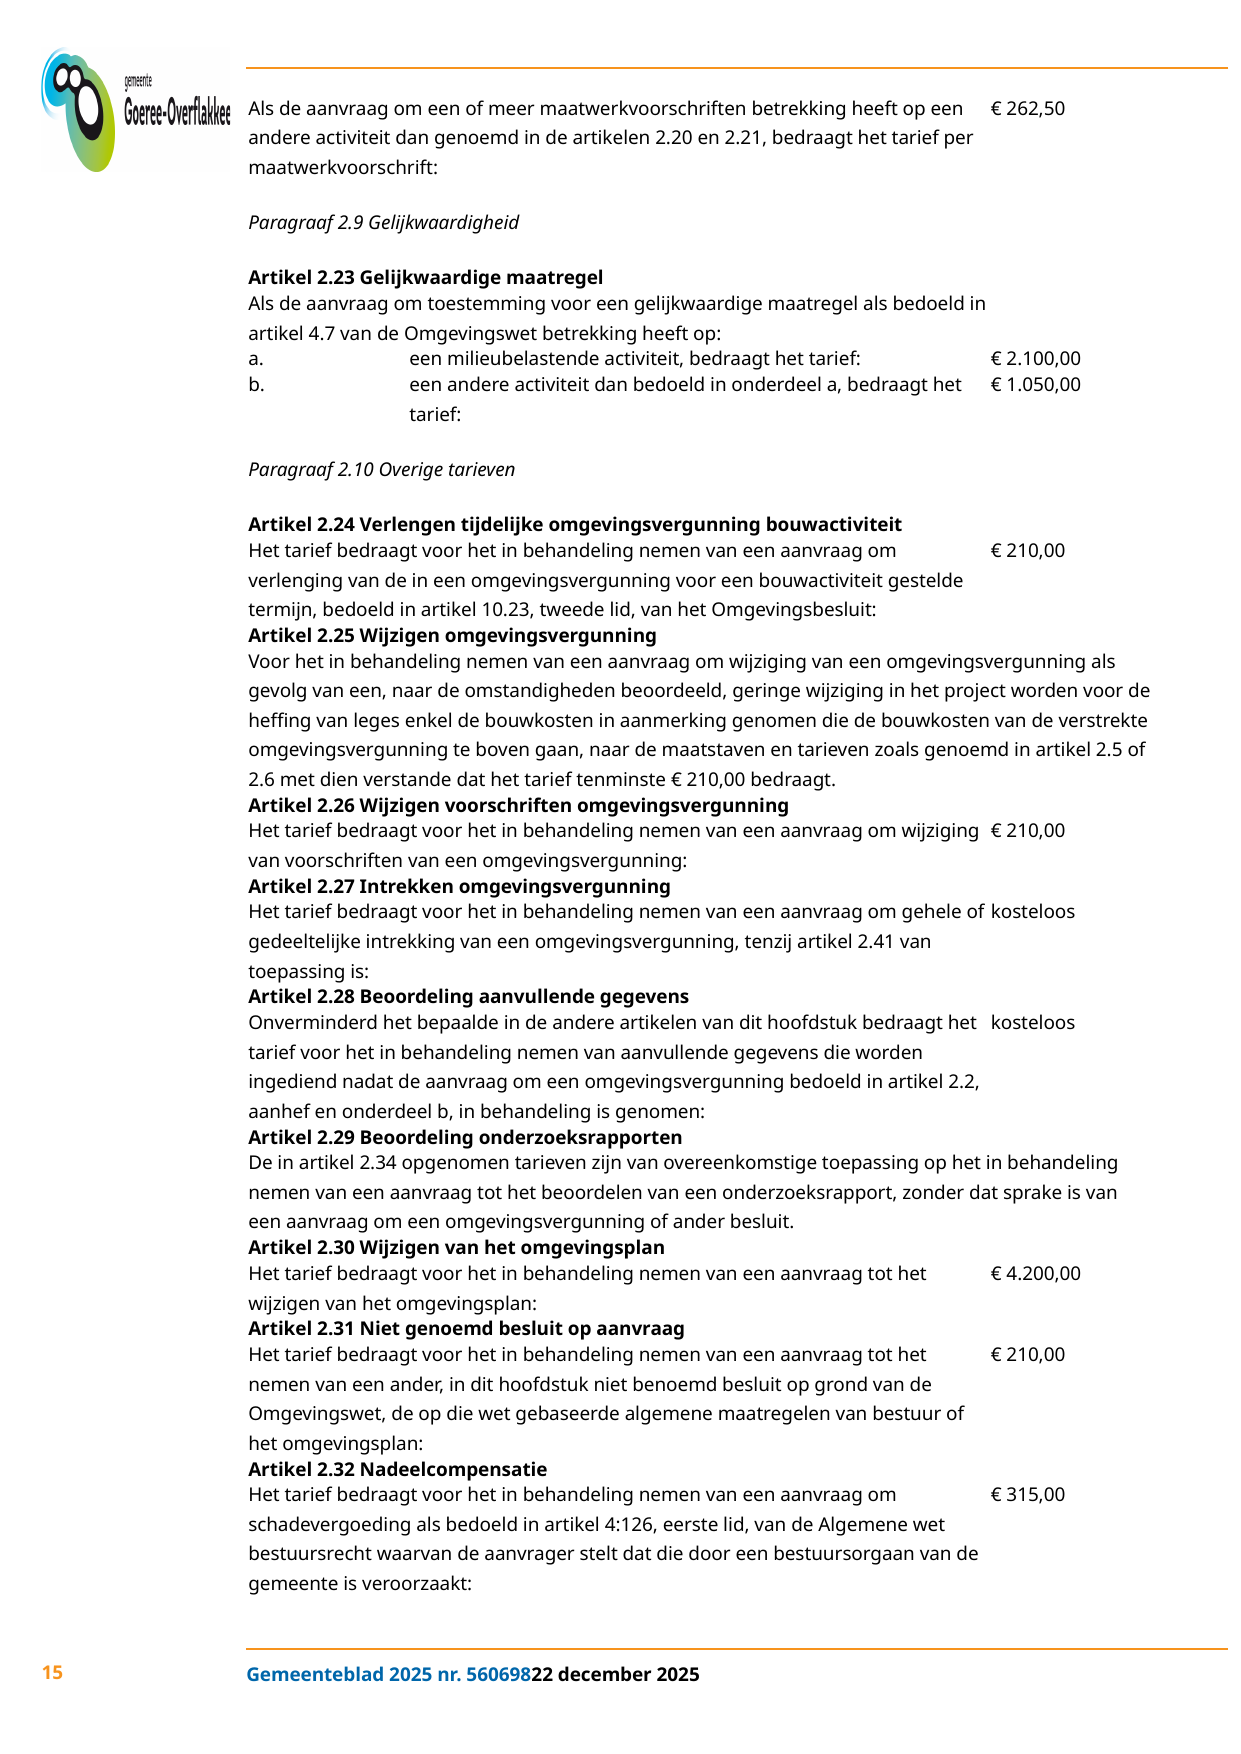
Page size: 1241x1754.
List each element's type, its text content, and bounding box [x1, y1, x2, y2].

table_cell Artikel 2.31 Niet genoemd besluit op aanvraag [248, 1316, 1152, 1341]
table_cell kosteloos [991, 899, 1152, 984]
table_cell Paragraaf 2.10 Overige tarieven [248, 427, 1152, 512]
table_cell Het tarief bedraagt voor het in behandeling nemen van een aanvraag om verlenging van de in een omgevingsvergunning voor een bouwactiviteit gestelde termijn, bedoeld in artikel 10.23, tweede lid, van het Omgevingsbesluit: [248, 537, 991, 622]
table_cell € 262,50 [991, 95, 1152, 180]
table_cell Artikel 2.26 Wijzigen voorschriften omgevingsvergunning [248, 792, 1152, 818]
table_cell een andere activiteit dan bedoeld in onderdeel a, bedraagt het tarief: [409, 371, 991, 427]
table_cell Als de aanvraag om een of meer maatwerkvoorschriften betrekking heeft op een andere activiteit dan genoemd in de artikelen 2.20 en 2.21, bedraagt het tarief per maatwerkvoorschrift: [248, 95, 991, 180]
table_cell Artikel 2.29 Beoordeling onderzoeksrapporten [248, 1124, 1152, 1149]
table_cell Artikel 2.25 Wijzigen omgevingsvergunning [248, 622, 1152, 648]
table_cell Het tarief bedraagt voor het in behandeling nemen van een aanvraag tot het nemen van een ander, in dit hoofdstuk niet benoemd besluit op grond van de Omgevingswet, de op die wet gebaseerde algemene maatregelen van bestuur of het omgevingsplan: [248, 1341, 991, 1456]
table_cell Artikel 2.23 Gelijkwaardige maatregel [248, 265, 1152, 290]
table_cell Als de aanvraag om toestemming voor een gelijkwaardige maatregel als bedoeld in artikel 4.7 van de Omgevingswet betrekking heeft op: [248, 290, 991, 346]
table_cell b. [248, 371, 409, 427]
table_cell Artikel 2.30 Wijzigen van het omgevingsplan [248, 1235, 1152, 1260]
table_cell Artikel 2.27 Intrekken omgevingsvergunning [248, 873, 1152, 899]
table_cell € 210,00 [991, 818, 1152, 873]
table_cell Artikel 2.32 Nadeelcompensatie [248, 1456, 1152, 1481]
table_cell Het tarief bedraagt voor het in behandeling nemen van een aanvraag om schadevergoeding als bedoeld in artikel 4:126, eerste lid, van de Algemene wet bestuursrecht waarvan de aanvrager stelt dat die door een bestuursorgaan van de gemeente is veroorzaakt: [248, 1481, 991, 1596]
table_cell Het tarief bedraagt voor het in behandeling nemen van een aanvraag tot het wijzigen van het omgevingsplan: [248, 1260, 991, 1316]
table_cell Voor het in behandeling nemen van een aanvraag om wijziging van een omgevingsvergunning als gevolg van een, naar de omstandigheden beoordeeld, geringe wijziging in het project worden voor de heffing van leges enkel de bouwkosten in aanmerking genomen die de bouwkosten van de verstrekte omgevingsvergunning te boven gaan, naar de maatstaven en tarieven zoals genoemd in artikel 2.5 of 2.6 met dien verstande dat het tarief tenminste € 210,00 bedraagt. [248, 648, 1152, 792]
table_cell een milieubelastende activiteit, bedraagt het tarief: [409, 346, 991, 371]
table_cell Paragraaf 2.9 Gelijkwaardigheid [248, 180, 1152, 264]
table_cell Onverminderd het bepaalde in de andere artikelen van dit hoofdstuk bedraagt het tarief voor het in behandeling nemen van aanvullende gegevens die worden ingediend nadat de aanvraag om een omgevingsvergunning bedoeld in artikel 2.2, aanhef en onderdeel b, in behandeling is genomen: [248, 1009, 991, 1124]
table_cell kosteloos [991, 1009, 1152, 1124]
table_cell Artikel 2.28 Beoordeling aanvullende gegevens [248, 984, 1152, 1009]
table_cell Het tarief bedraagt voor het in behandeling nemen van een aanvraag om gehele of gedeeltelijke intrekking van een omgevingsvergunning, tenzij artikel 2.41 van toepassing is: [248, 899, 991, 984]
table_cell € 1.050,00 [991, 371, 1152, 427]
table_cell € 4.200,00 [991, 1260, 1152, 1316]
table_cell € 210,00 [991, 1341, 1152, 1456]
table_cell € 2.100,00 [991, 346, 1152, 371]
table_cell [991, 290, 1152, 346]
table_cell a. [248, 346, 409, 371]
table_cell De in artikel 2.34 opgenomen tarieven zijn van overeenkomstige toepassing op het in behandeling nemen van een aanvraag tot het beoordelen van een onderzoeksrapport, zonder dat sprake is van een aanvraag om een omgevingsvergunning of ander besluit. [248, 1150, 1152, 1234]
table_cell Het tarief bedraagt voor het in behandeling nemen van een aanvraag om wijziging van voorschriften van een omgevingsvergunning: [248, 818, 991, 873]
table_cell Artikel 2.24 Verlengen tijdelijke omgevingsvergunning bouwactiviteit [248, 512, 1152, 537]
picture [41, 47, 231, 172]
table_cell € 315,00 [991, 1481, 1152, 1596]
table_cell € 210,00 [991, 537, 1152, 622]
